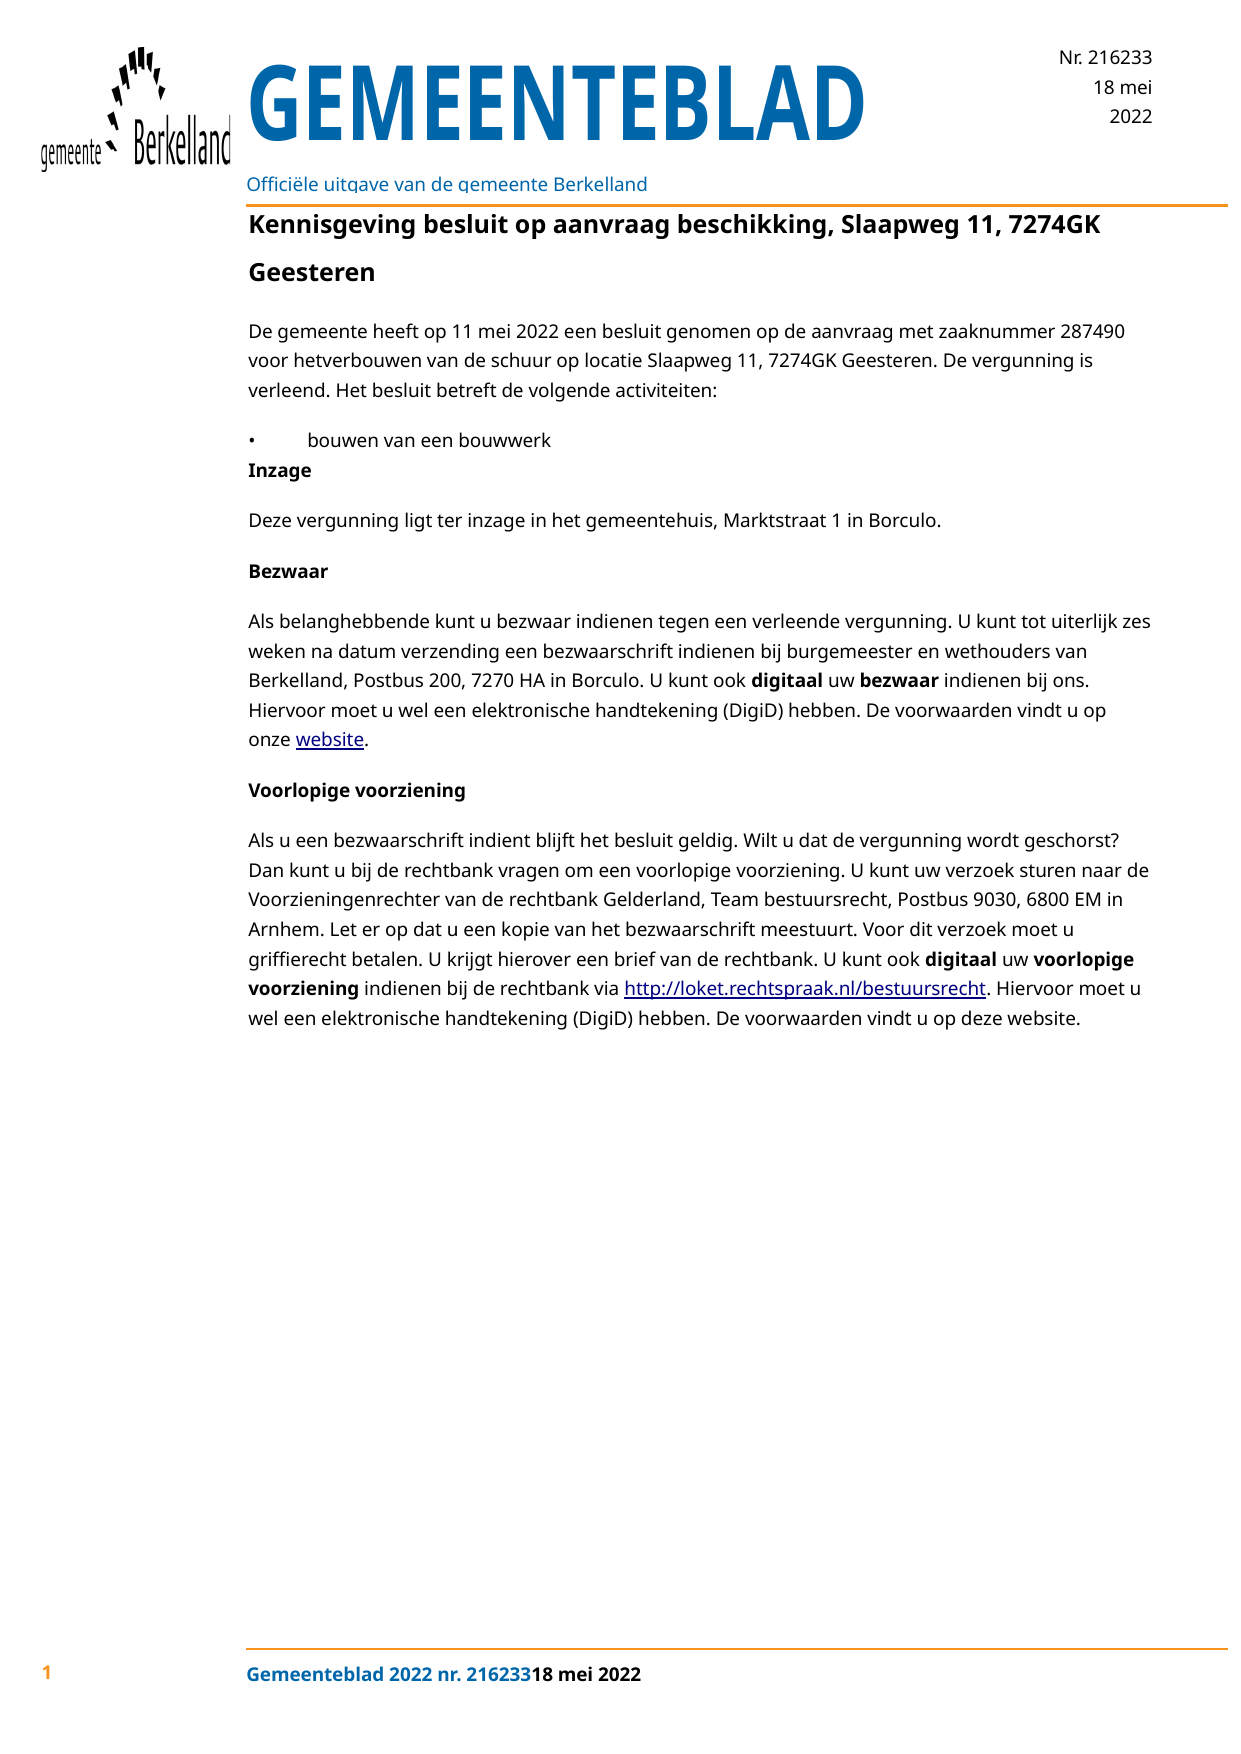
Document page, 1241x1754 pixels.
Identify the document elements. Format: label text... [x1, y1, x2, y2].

picture [41, 47, 231, 172]
text Kennisgeving besluit op aanvraag beschikking, Slaapweg 11, 7274GK Geesteren [248, 207, 1152, 288]
text De gemeente heeft op 11 mei 2022 een besluit genomen op de aanvraag met zaaknummer 287490 voor hetverbouwen van de schuur op locatie Slaapweg 11, 7274GK Geesteren. De vergunning is verleend. Het besluit betreft de volgende activiteiten: [248, 318, 1152, 403]
text Bezwaar [248, 558, 1152, 584]
text Voorlopige voorziening [248, 777, 1152, 803]
text Als u een bezwaarschrift indient blijft het besluit geldig. Wilt u dat de vergunning wordt geschorst? Dan kunt u bij de rechtbank vragen om een voorlopige voorziening. U kunt uw verzoek sturen naar de Voorzieningenrechter van de rechtbank Gelderland, Team bestuursrecht, Postbus 9030, 6800 EM in Arnhem. Let er op dat u een kopie van het bezwaarschrift meestuurt. Voor dit verzoek moet u griffierecht betalen. U krijgt hierover een brief van de rechtbank. U kunt ook digitaal uw voorlopige voorziening indienen bij de rechtbank via http://loket.rechtspraak.nl/bestuursrecht. Hiervoor moet u wel een elektronische handtekening (DigiD) hebben. De voorwaarden vindt u op deze website. [248, 827, 1152, 1031]
text Deze vergunning ligt ter inzage in het gemeentehuis, Marktstraat 1 in Borculo. [248, 507, 1152, 533]
text Als belanghebbende kunt u bezwaar indienen tegen een verleende vergunning. U kunt tot uiterlijk zes weken na datum verzending een bezwaarschrift indienen bij burgemeester en wethouders van Berkelland, Postbus 200, 7270 HA in Borculo. U kunt ook digitaal uw bezwaar indienen bij ons. Hiervoor moet u wel een elektronische handtekening (DigiD) hebben. De voorwaarden vindt u op onze website. [248, 608, 1152, 752]
text Inzage [248, 457, 1152, 483]
list bouwen van een bouwwerk [248, 427, 1152, 453]
